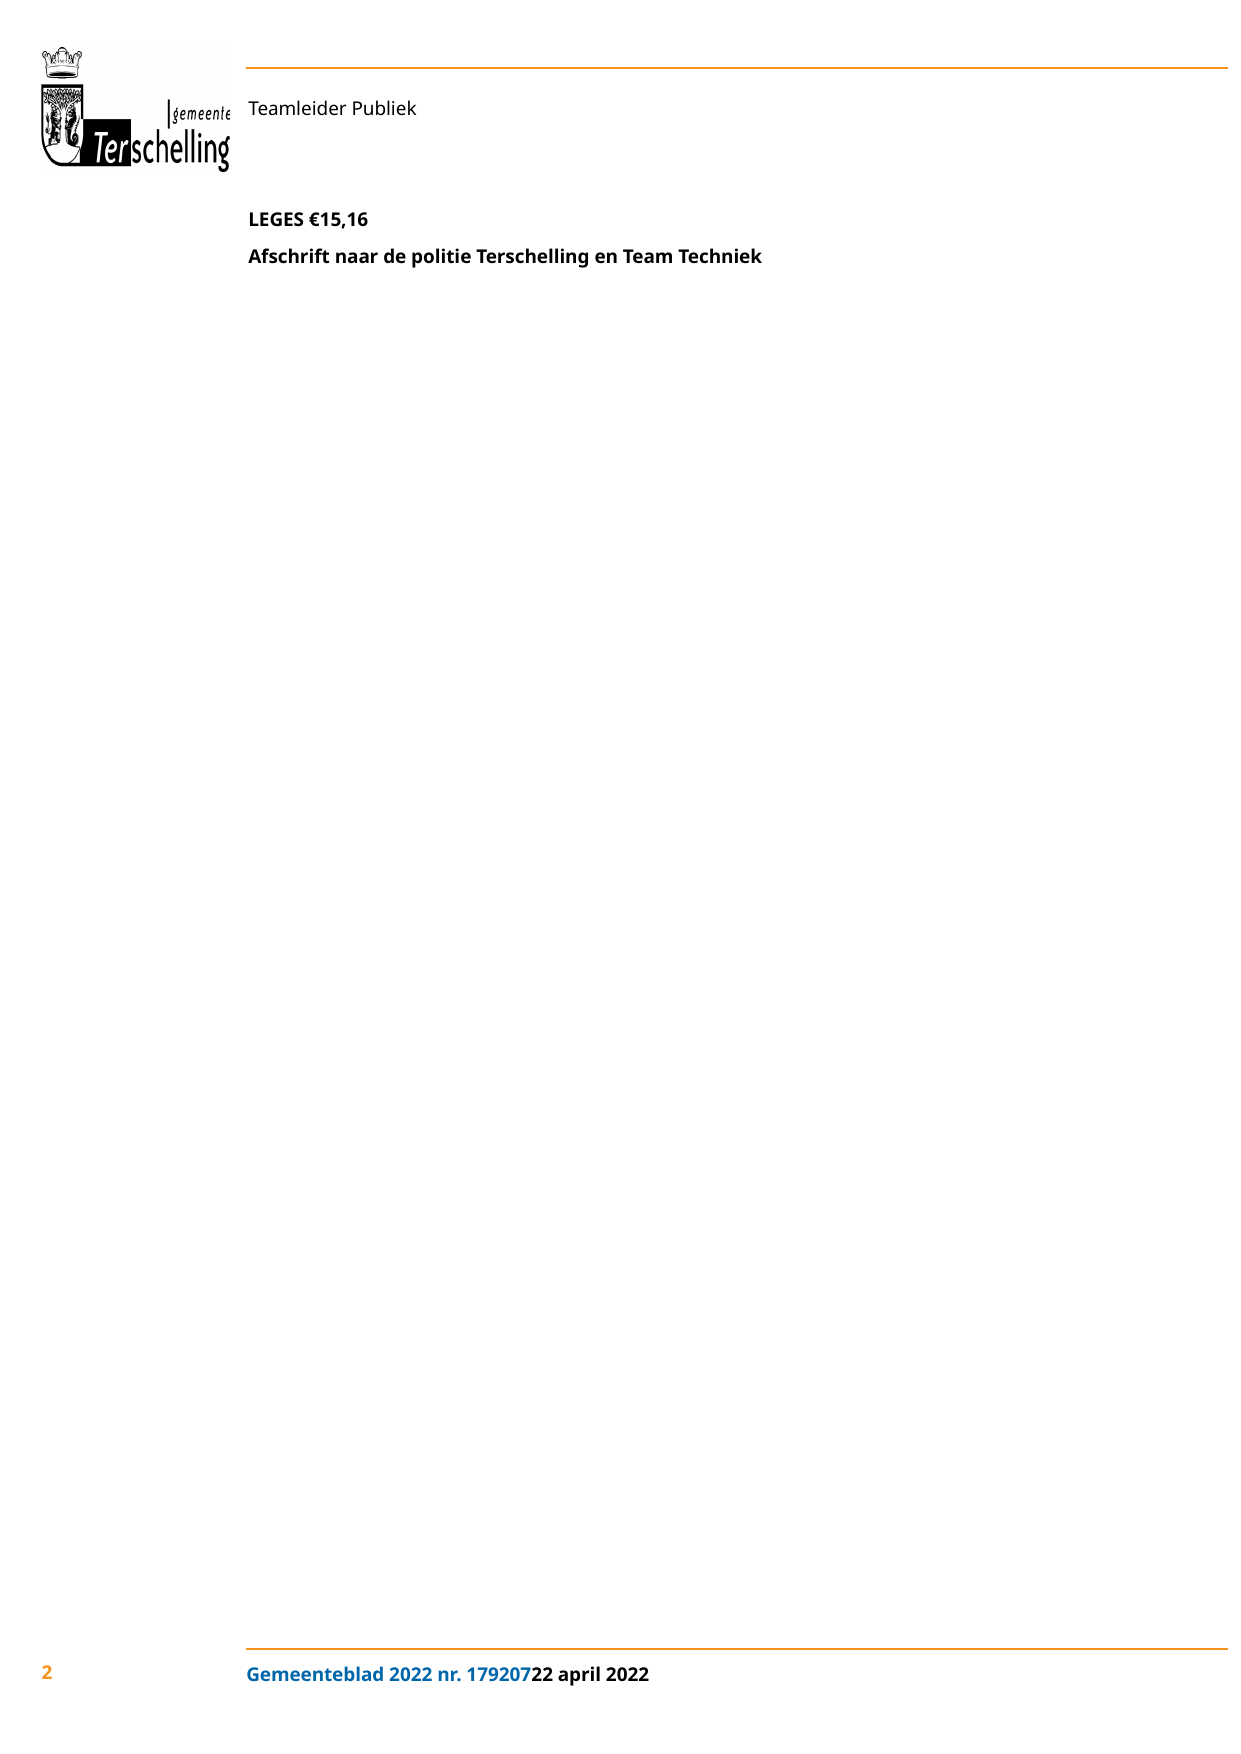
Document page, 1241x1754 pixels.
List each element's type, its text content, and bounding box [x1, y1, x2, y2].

text Teamleider Publiek [248, 95, 1152, 121]
picture [41, 47, 231, 172]
text LEGES €15,16 [248, 211, 1152, 231]
text Afschrift naar de politie Terschelling en Team Techniek [248, 248, 1152, 268]
